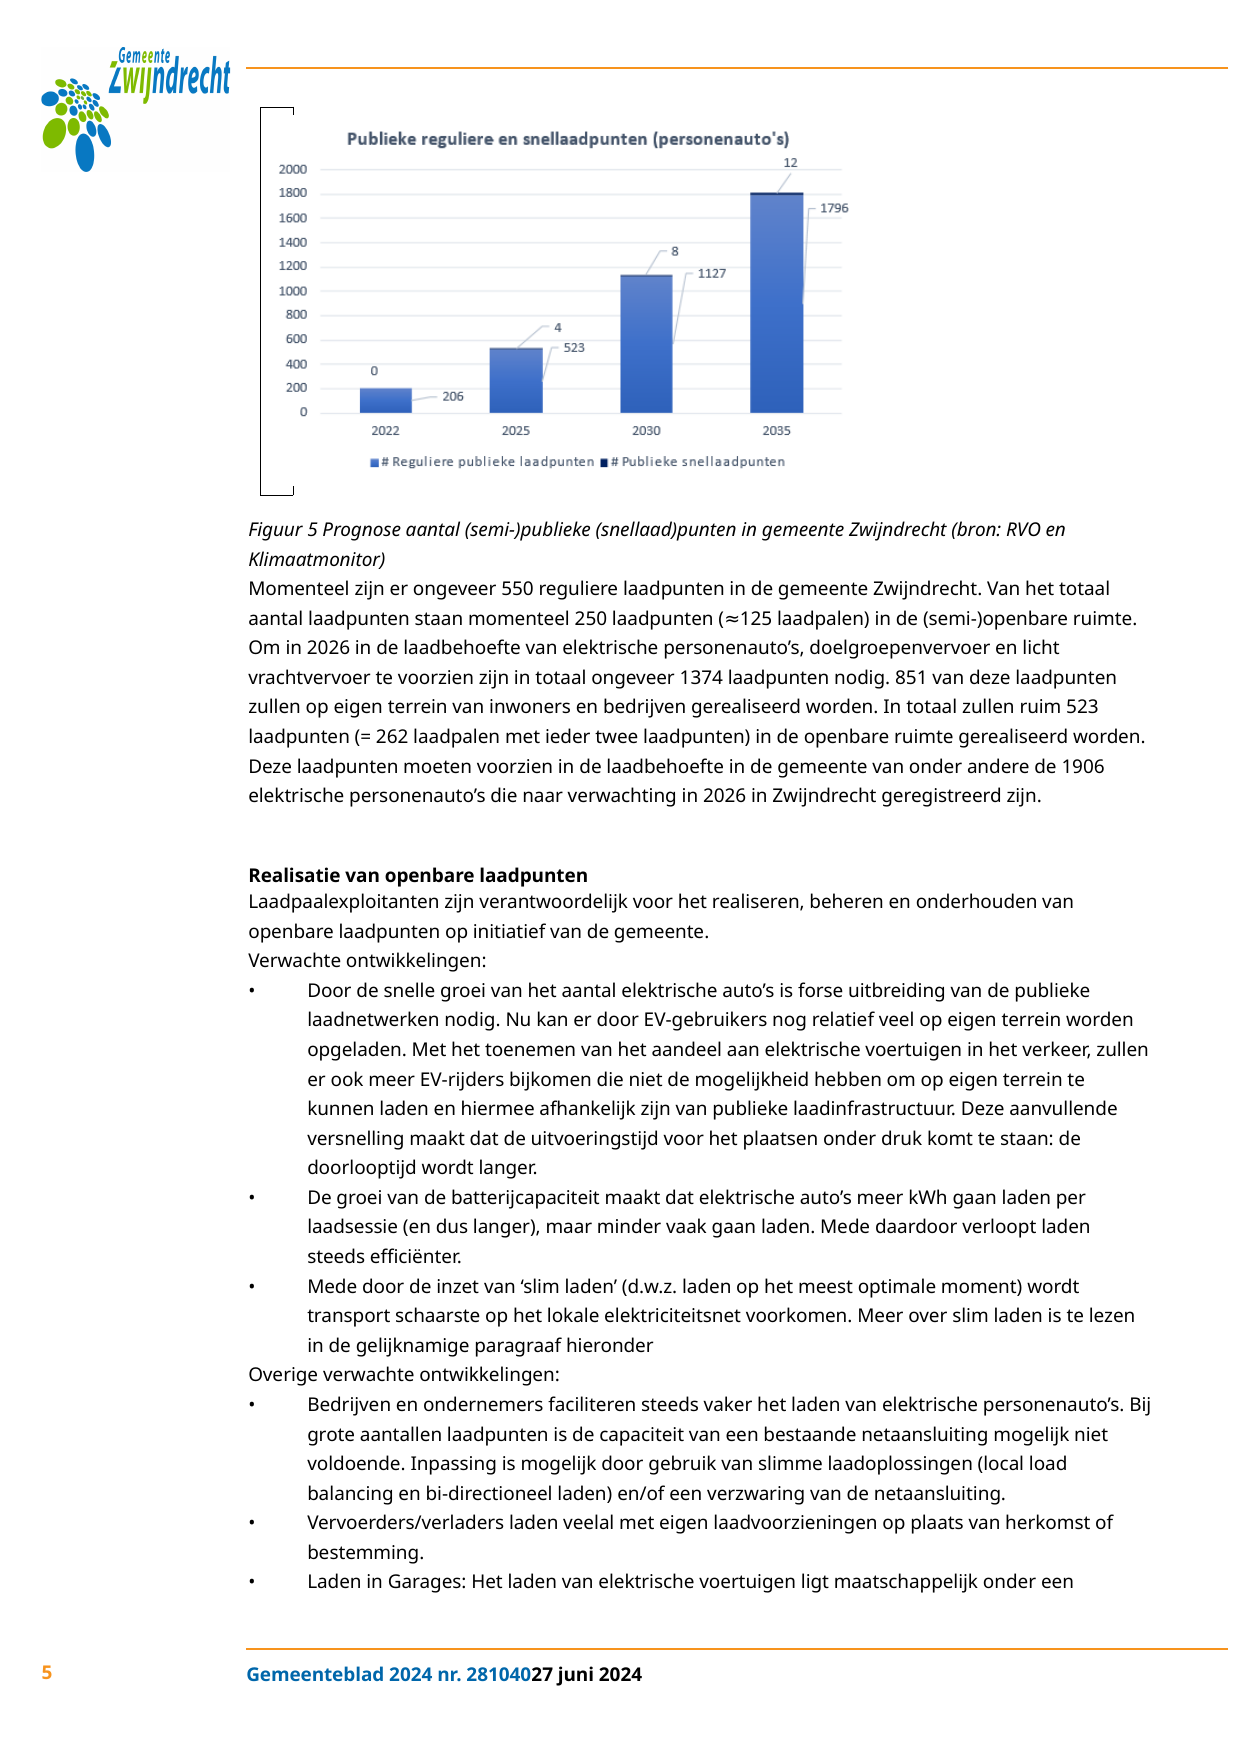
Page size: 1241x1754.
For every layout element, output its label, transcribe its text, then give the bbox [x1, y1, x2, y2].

list Door de snelle groei van het aantal elektrische auto’s is forse uitbreiding van de publieke laadnetwerken nodig. Nu kan er door EV-gebruikers nog relatief veel op eigen terrein worden opgeladen. Met het toenemen van het aandeel aan elektrische voertuigen in het verkeer, zullen er ook meer EV-rijders bijkomen die niet de mogelijkheid hebben om op eigen terrein te kunnen laden en hiermee afhankelijk zijn van publieke laadinfrastructuur. Deze aanvullende versnelling maakt dat de uitvoeringstijd voor het plaatsen onder druk komt te staan: de doorlooptijd wordt langer. [248, 977, 1152, 1180]
text Verwachte ontwikkelingen: [248, 947, 1152, 973]
list Vervoerders/verladers laden veelal met eigen laadvoorzieningen op plaats van herkomst of bestemming. [248, 1509, 1152, 1565]
picture [268, 115, 860, 486]
picture [41, 47, 231, 172]
text Realisatie van openbare laadpunten [248, 862, 1152, 888]
list Laden in Garages: Het laden van elektrische voertuigen ligt maatschappelijk onder een [248, 1569, 1152, 1594]
text Laadpaalexploitanten zijn verantwoordelijk voor het realiseren, beheren en onderhouden van openbare laadpunten op initiatief van de gemeente. [248, 888, 1152, 943]
list Mede door de inzet van ‘slim laden’ (d.w.z. laden op het meest optimale moment) wordt transport schaarste op het lokale elektriciteitsnet voorkomen. Meer over slim laden is te lezen in de gelijknamige paragraaf hieronder [248, 1273, 1152, 1358]
text Momenteel zijn er ongeveer 550 reguliere laadpunten in de gemeente Zwijndrecht. Van het totaal aantal laadpunten staan momenteel 250 laadpunten (≈125 laadpalen) in de (semi-)openbare ruimte. Om in 2026 in de laadbehoefte van elektrische personenauto’s, doelgroepenvervoer en licht vrachtvervoer te voorzien zijn in totaal ongeveer 1374 laadpunten nodig. 851 van deze laadpunten zullen op eigen terrein van inwoners en bedrijven gerealiseerd worden. In totaal zullen ruim 523 laadpunten (= 262 laadpalen met ieder twee laadpunten) in de openbare ruimte gerealiseerd worden. Deze laadpunten moeten voorzien in de laadbehoefte in de gemeente van onder andere de 1906 elektrische personenauto’s die naar verwachting in 2026 in Zwijndrecht geregistreerd zijn. [248, 575, 1152, 808]
text Overige verwachte ontwikkelingen: [248, 1362, 1152, 1387]
list Bedrijven en ondernemers faciliteren steeds vaker het laden van elektrische personenauto’s. Bij grote aantallen laadpunten is de capaciteit van een bestaande netaansluiting mogelijk niet voldoende. Inpassing is mogelijk door gebruik van slimme laadoplossingen (local load balancing en bi-directioneel laden) en/of een verzwaring van de netaansluiting. [248, 1391, 1152, 1506]
list De groei van de batterijcapaciteit maakt dat elektrische auto’s meer kWh gaan laden per laadsessie (en dus langer), maar minder vaak gaan laden. Mede daardoor verloopt laden steeds efficiënter. [248, 1184, 1152, 1269]
text Figuur 5 Prognose aantal (semi-)publieke (snellaad)punten in gemeente Zwijndrecht (bron: RVO en Klimaatmonitor) [248, 516, 1152, 572]
